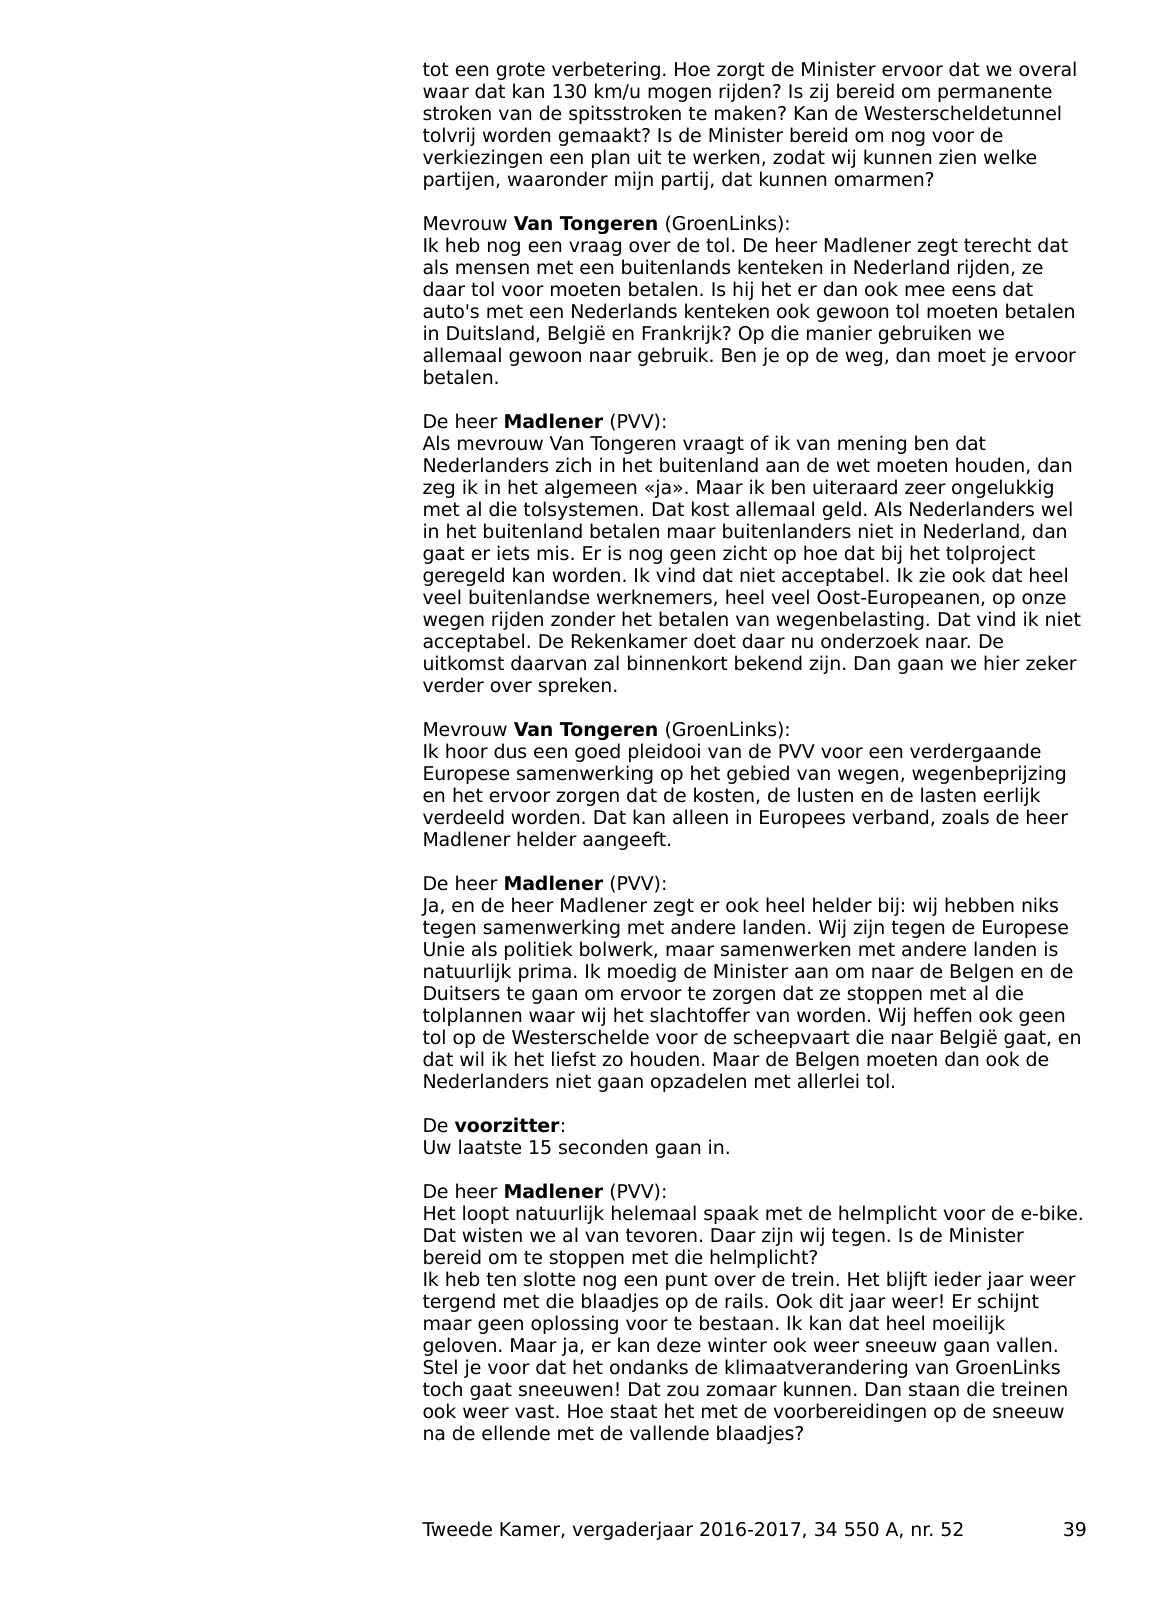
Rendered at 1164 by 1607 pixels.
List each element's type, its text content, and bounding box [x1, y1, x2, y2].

text De heer Madlener (PVV): [422, 873, 1087, 895]
text Ik heb ten slotte nog een punt over de trein. Het blijft ieder jaar weer tergend met die blaadjes op de rails. Ook dit jaar weer! Er schijnt maar geen oplossing voor te bestaan. Ik kan dat heel moeilijk geloven. Maar ja, er kan deze winter ook weer sneeuw gaan vallen. Stel je voor dat het ondanks de klimaatverandering van GroenLinks toch gaat sneeuwen! Dat zou zomaar kunnen. Dan staan die treinen ook weer vast. Hoe staat het met de voorbereidingen op de sneeuw na de ellende met de vallende blaadjes? [422, 1269, 1087, 1445]
text Uw laatste 15 seconden gaan in. [422, 1137, 1087, 1159]
text Ik hoor dus een goed pleidooi van de PVV voor een verdergaande Europese samenwerking op het gebied van wegen, wegenbeprijzing en het ervoor zorgen dat de kosten, de lusten en de lasten eerlijk verdeeld worden. Dat kan alleen in Europees verband, zoals de heer Madlener helder aangeeft. [422, 741, 1087, 851]
text Het loopt natuurlijk helemaal spaak met de helmplicht voor de e-bike. Dat wisten we al van tevoren. Daar zijn wij tegen. Is de Minister bereid om te stoppen met die helmplicht? [422, 1203, 1087, 1269]
text De voorzitter: [422, 1115, 1087, 1137]
text Mevrouw Van Tongeren (GroenLinks): [422, 719, 1087, 741]
text Ja, en de heer Madlener zegt er ook heel helder bij: wij hebben niks tegen samenwerking met andere landen. Wij zijn tegen de Europese Unie als politiek bolwerk, maar samenwerken met andere landen is natuurlijk prima. Ik moedig de Minister aan om naar de Belgen en de Duitsers te gaan om ervoor te zorgen dat ze stoppen met al die tolplannen waar wij het slachtoffer van worden. Wij heffen ook geen tol op de Westerschelde voor de scheepvaart die naar België gaat, en dat wil ik het liefst zo houden. Maar de Belgen moeten dan ook de Nederlanders niet gaan opzadelen met allerlei tol. [422, 895, 1087, 1093]
text Mevrouw Van Tongeren (GroenLinks): [422, 213, 1087, 235]
text Als mevrouw Van Tongeren vraagt of ik van mening ben dat Nederlanders zich in het buitenland aan de wet moeten houden, dan zeg ik in het algemeen «ja». Maar ik ben uiteraard zeer ongelukkig met al die tolsystemen. Dat kost allemaal geld. Als Nederlanders wel in het buitenland betalen maar buitenlanders niet in Nederland, dan gaat er iets mis. Er is nog geen zicht op hoe dat bij het tolproject geregeld kan worden. Ik vind dat niet acceptabel. Ik zie ook dat heel veel buitenlandse werknemers, heel veel Oost-Europeanen, op onze wegen rijden zonder het betalen van wegenbelasting. Dat vind ik niet acceptabel. De Rekenkamer doet daar nu onderzoek naar. De uitkomst daarvan zal binnenkort bekend zijn. Dan gaan we hier zeker verder over spreken. [422, 433, 1087, 697]
text De heer Madlener (PVV): [422, 411, 1087, 433]
text De heer Madlener (PVV): [422, 1181, 1087, 1203]
text tot een grote verbetering. Hoe zorgt de Minister ervoor dat we overal waar dat kan 130 km/u mogen rijden? Is zij bereid om permanente stroken van de spitsstroken te maken? Kan de Westerscheldetunnel tolvrij worden gemaakt? Is de Minister bereid om nog voor de verkiezingen een plan uit te werken, zodat wij kunnen zien welke partijen, waaronder mijn partij, dat kunnen omarmen? [422, 59, 1087, 191]
text Ik heb nog een vraag over de tol. De heer Madlener zegt terecht dat als mensen met een buitenlands kenteken in Nederland rijden, ze daar tol voor moeten betalen. Is hij het er dan ook mee eens dat auto's met een Nederlands kenteken ook gewoon tol moeten betalen in Duitsland, België en Frankrijk? Op die manier gebruiken we allemaal gewoon naar gebruik. Ben je op de weg, dan moet je ervoor betalen. [422, 235, 1087, 389]
